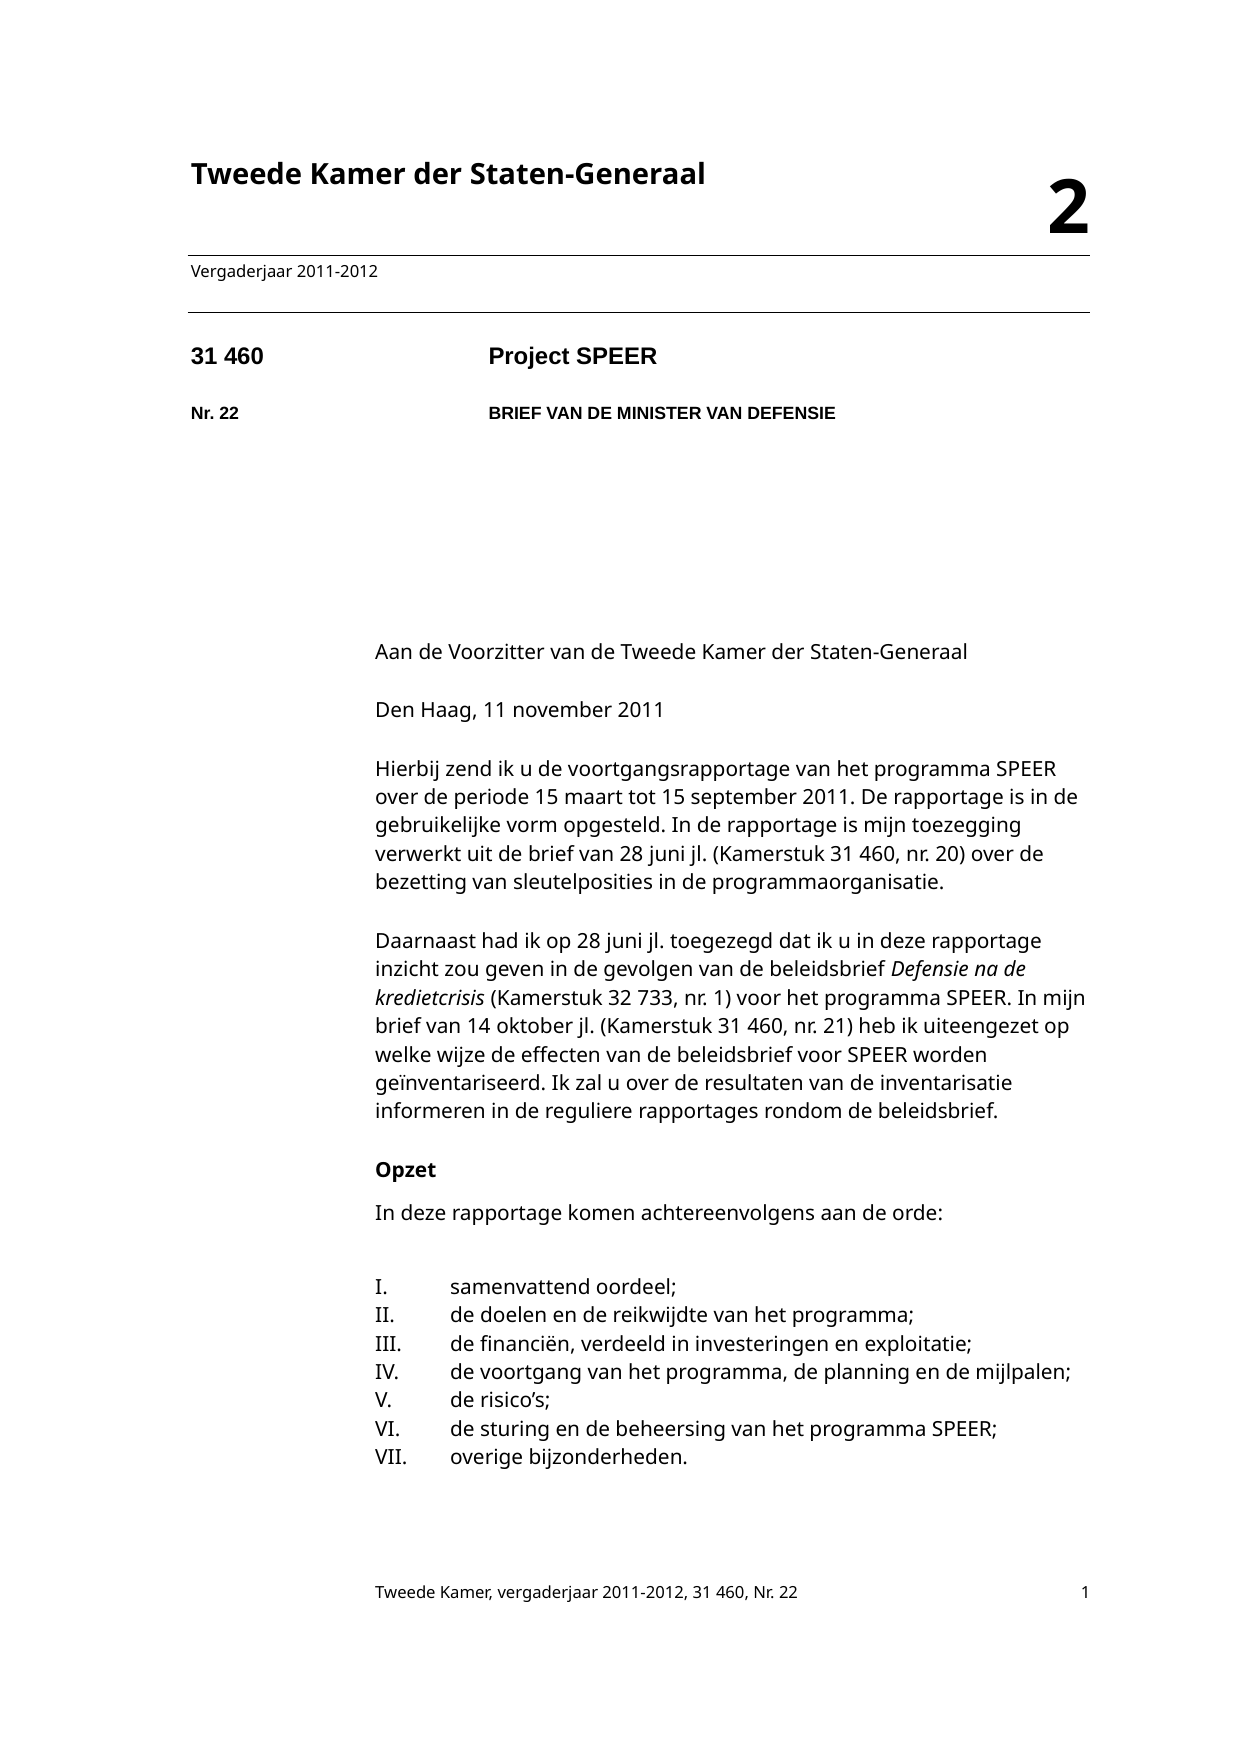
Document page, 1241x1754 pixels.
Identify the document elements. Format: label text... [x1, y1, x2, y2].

text Den Haag, 11 november 2011 [375, 695, 1090, 724]
text Daarnaast had ik op 28 juni jl. toegezegd dat ik u in deze rapportage inzicht zou geven in de gevolgen van de beleidsbrief Defensie na de kredietcrisis (Kamerstuk 32 733, nr. 1) voor het programma SPEER. In mijn brief van 14 oktober jl. (Kamerstuk 31 460, nr. 21) heb ik uiteengezet op welke wijze de effecten van de beleidsbrief voor SPEER worden geïnventariseerd. Ik zal u over de resultaten van de inventarisatie informeren in de reguliere rapportages rondom de beleidsbrief. [375, 926, 1090, 1125]
text Aan de Voorzitter van de Tweede Kamer der Staten-Generaal [375, 637, 1090, 665]
table_cell Vergaderjaar 2011-2012 [188, 256, 485, 312]
table_header Tweede Kamer der Staten-Generaal [188, 150, 909, 255]
table_cell Project SPEER [485, 339, 1090, 399]
list de financiën, verdeeld in investeringen en exploitatie; [375, 1329, 1090, 1357]
table_cell [485, 313, 1090, 339]
table_cell [188, 313, 485, 339]
text Opzet [375, 1155, 1090, 1183]
table_cell 31 460 [188, 339, 485, 399]
list samenvattend oordeel; [375, 1272, 1090, 1300]
table_cell [485, 256, 1090, 312]
list de risico’s; [375, 1386, 1090, 1414]
list de doelen en de reikwijdte van het programma; [375, 1300, 1090, 1329]
list de voortgang van het programma, de planning en de mijlpalen; [375, 1357, 1090, 1386]
list de sturing en de beheersing van het programma SPEER; [375, 1414, 1090, 1442]
list overige bijzonderheden. [375, 1442, 1090, 1471]
table_cell Nr. 22 [188, 399, 485, 518]
table_header 2 [910, 150, 1090, 255]
text Hierbij zend ik u de voortgangsrapportage van het programma SPEER over de periode 15 maart tot 15 september 2011. De rapportage is in de gebruikelijke vorm opgesteld. In de rapportage is mijn toezegging verwerkt uit de brief van 28 juni jl. (Kamerstuk 31 460, nr. 20) over de bezetting van sleutelposities in de programmaorganisatie. [375, 754, 1090, 896]
table_cell BRIEF VAN DE MINISTER VAN DEFENSIE [485, 399, 1090, 518]
text In deze rapportage komen achtereenvolgens aan de orde: [375, 1198, 1090, 1227]
